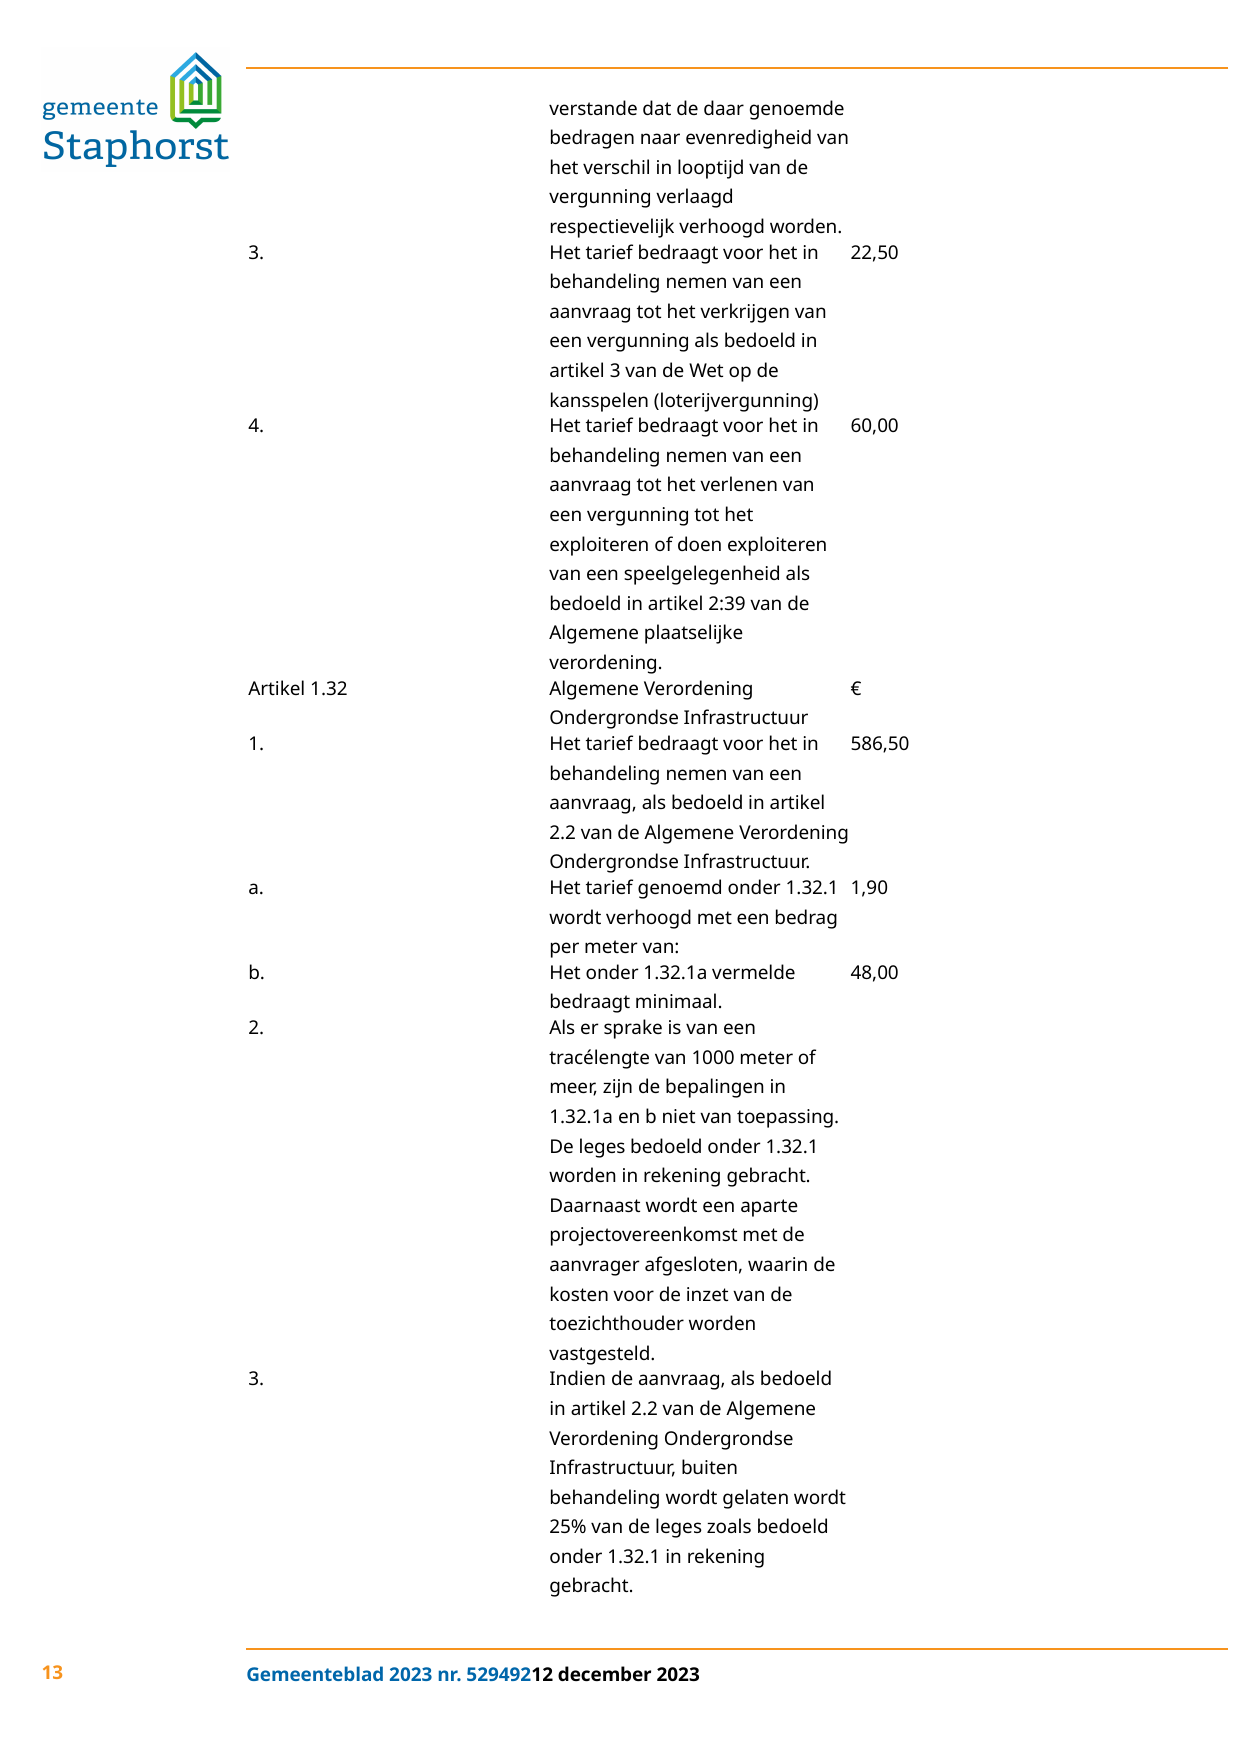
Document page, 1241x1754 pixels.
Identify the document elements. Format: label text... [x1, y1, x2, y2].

table_cell 22,50 [850, 239, 1152, 412]
table_cell verstande dat de daar genoemde bedragen naar evenredigheid van het verschil in looptijd van de vergunning verlaagd respectievelijk verhoogd worden. [549, 95, 850, 239]
table_cell [248, 874, 549, 959]
picture [41, 47, 231, 172]
table_cell [248, 730, 549, 874]
table_cell 48,00 [850, 959, 1152, 1014]
table_cell Algemene Verordening Ondergrondse Infrastructuur [549, 675, 850, 730]
table_cell [248, 413, 549, 675]
table_cell [850, 1015, 1152, 1366]
table_cell [850, 95, 1152, 239]
table_cell [248, 1015, 549, 1366]
table_cell Het tarief bedraagt voor het in behandeling nemen van een aanvraag, als bedoeld in artikel 2.2 van de Algemene Verordening Ondergrondse Infrastructuur. [549, 730, 850, 874]
table_cell Als er sprake is van een tracélengte van 1000 meter of meer, zijn de bepalingen in 1.32.1a en b niet van toepassing. De leges bedoeld onder 1.32.1 worden in rekening gebracht. Daarnaast wordt een aparte projectovereenkomst met de aanvrager afgesloten, waarin de kosten voor de inzet van de toezichthouder worden vastgesteld. [549, 1015, 850, 1366]
table_cell 1,90 [850, 874, 1152, 959]
table_cell Indien de aanvraag, als bedoeld in artikel 2.2 van de Algemene Verordening Ondergrondse Infrastructuur, buiten behandeling wordt gelaten wordt 25% van de leges zoals bedoeld onder 1.32.1 in rekening gebracht. [549, 1366, 850, 1598]
table_cell [248, 95, 549, 239]
table_cell Het tarief bedraagt voor het in behandeling nemen van een aanvraag tot het verlenen van een vergunning tot het exploiteren of doen exploiteren van een speelgelegenheid als bedoeld in artikel 2:39 van de Algemene plaatselijke verordening. [549, 413, 850, 675]
table_cell Het onder 1.32.1a vermelde bedraagt minimaal. [549, 959, 850, 1014]
table_cell [248, 239, 549, 412]
table_cell € [850, 675, 1152, 730]
table_cell [248, 1366, 549, 1598]
table_cell [850, 1366, 1152, 1598]
table_cell 60,00 [850, 413, 1152, 675]
table_cell Het tarief bedraagt voor het in behandeling nemen van een aanvraag tot het verkrijgen van een vergunning als bedoeld in artikel 3 van de Wet op de kansspelen (loterijvergunning) [549, 239, 850, 412]
table_cell [248, 959, 549, 1014]
table_cell Het tarief genoemd onder 1.32.1 wordt verhoogd met een bedrag per meter van: [549, 874, 850, 959]
table_cell Artikel 1.32 [248, 675, 549, 730]
table_cell 586,50 [850, 730, 1152, 874]
